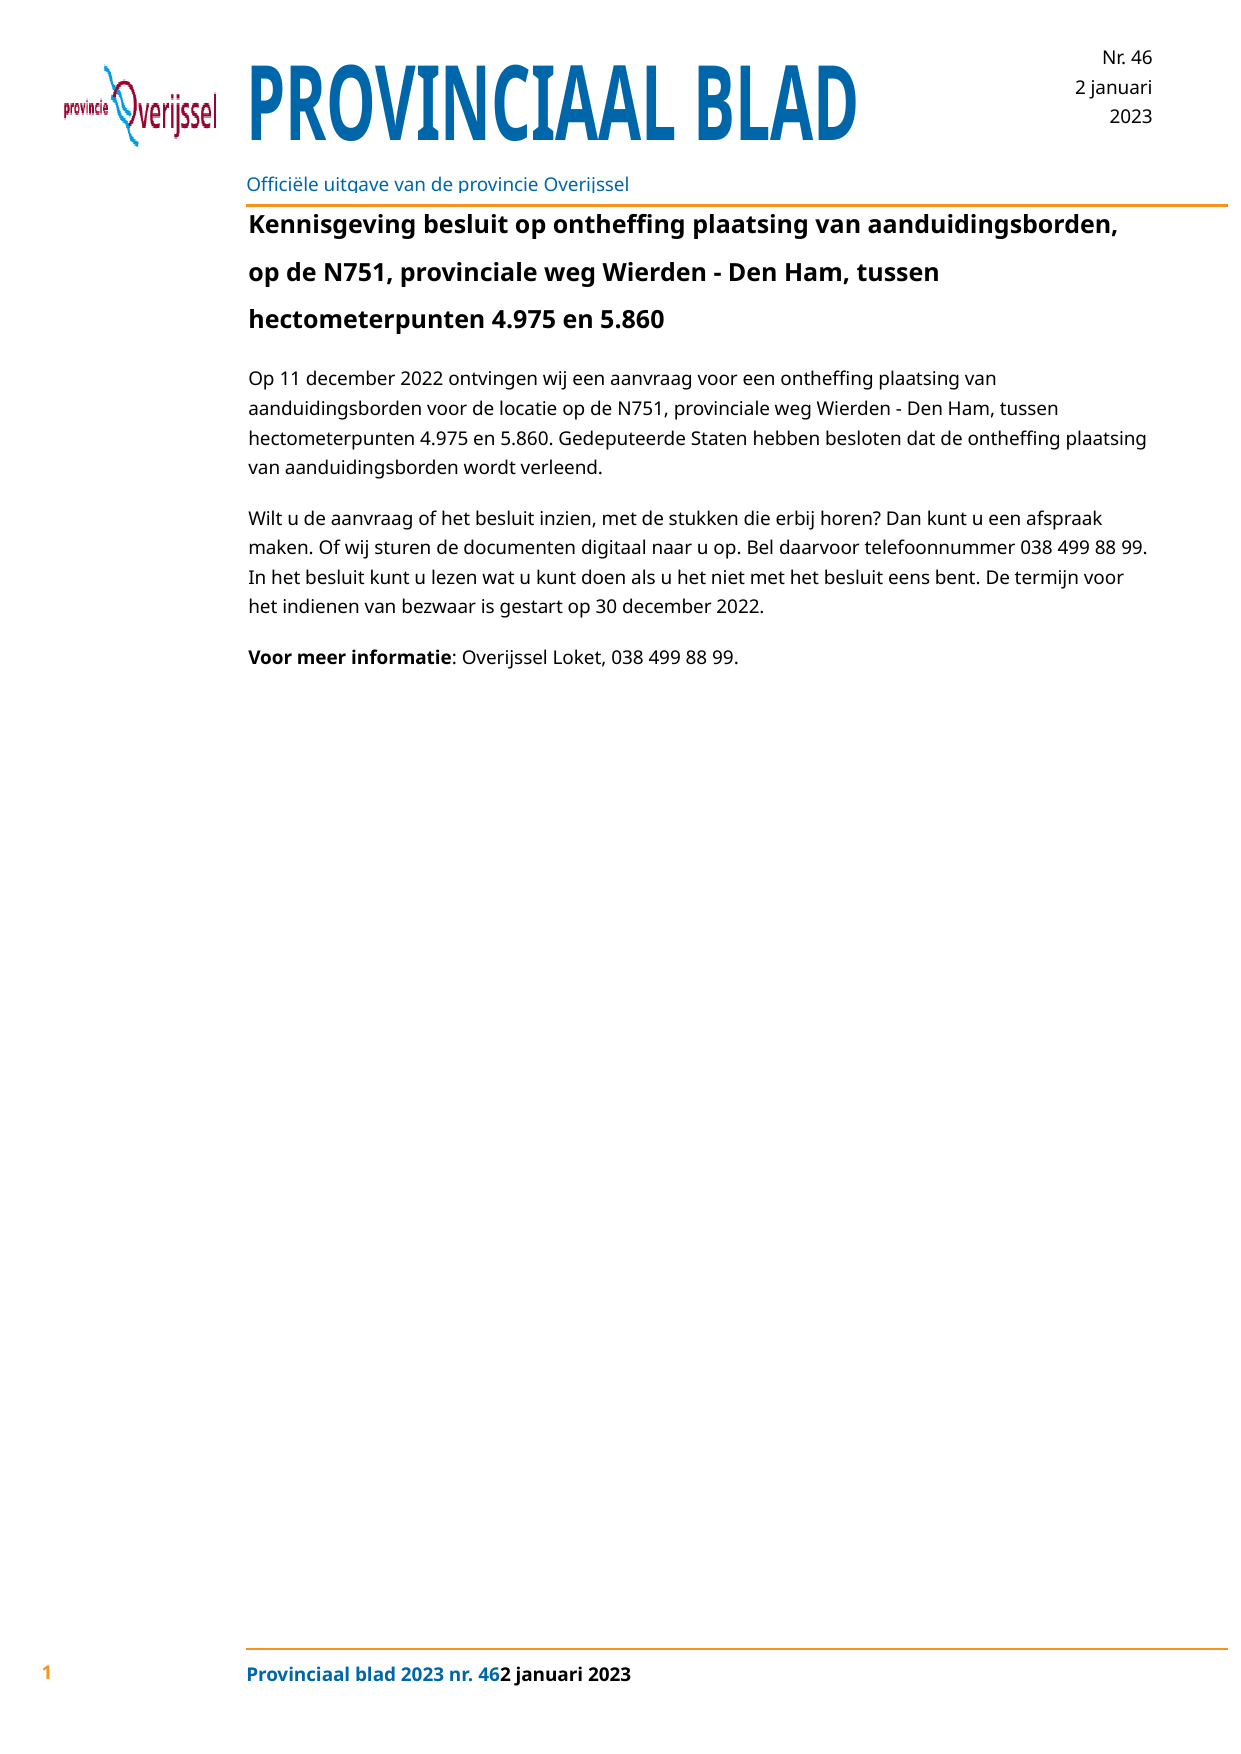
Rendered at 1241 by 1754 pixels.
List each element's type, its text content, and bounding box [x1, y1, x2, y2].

text Op 11 december 2022 ontvingen wij een aanvraag voor een ontheffing plaatsing van aanduidingsborden voor de locatie op de N751, provinciale weg Wierden - Den Ham, tussen hectometerpunten 4.975 en 5.860. Gedeputeerde Staten hebben besloten dat de ontheffing plaatsing van aanduidingsborden wordt verleend. [248, 366, 1152, 480]
text Kennisgeving besluit op ontheffing plaatsing van aanduidingsborden, op de N751, provinciale weg Wierden - Den Ham, tussen hectometerpunten 4.975 en 5.860 [248, 207, 1152, 336]
picture [41, 47, 231, 172]
text Voor meer informatie: Overijssel Loket, 038 499 88 99. [248, 644, 1152, 669]
text Wilt u de aanvraag of het besluit inzien, met de stukken die erbij horen? Dan kunt u een afspraak maken. Of wij sturen de documenten digitaal naar u op. Bel daarvoor telefoonnummer 038 499 88 99. In het besluit kunt u lezen wat u kunt doen als u het niet met het besluit eens bent. De termijn voor het indienen van bezwaar is gestart op 30 december 2022. [248, 505, 1152, 619]
